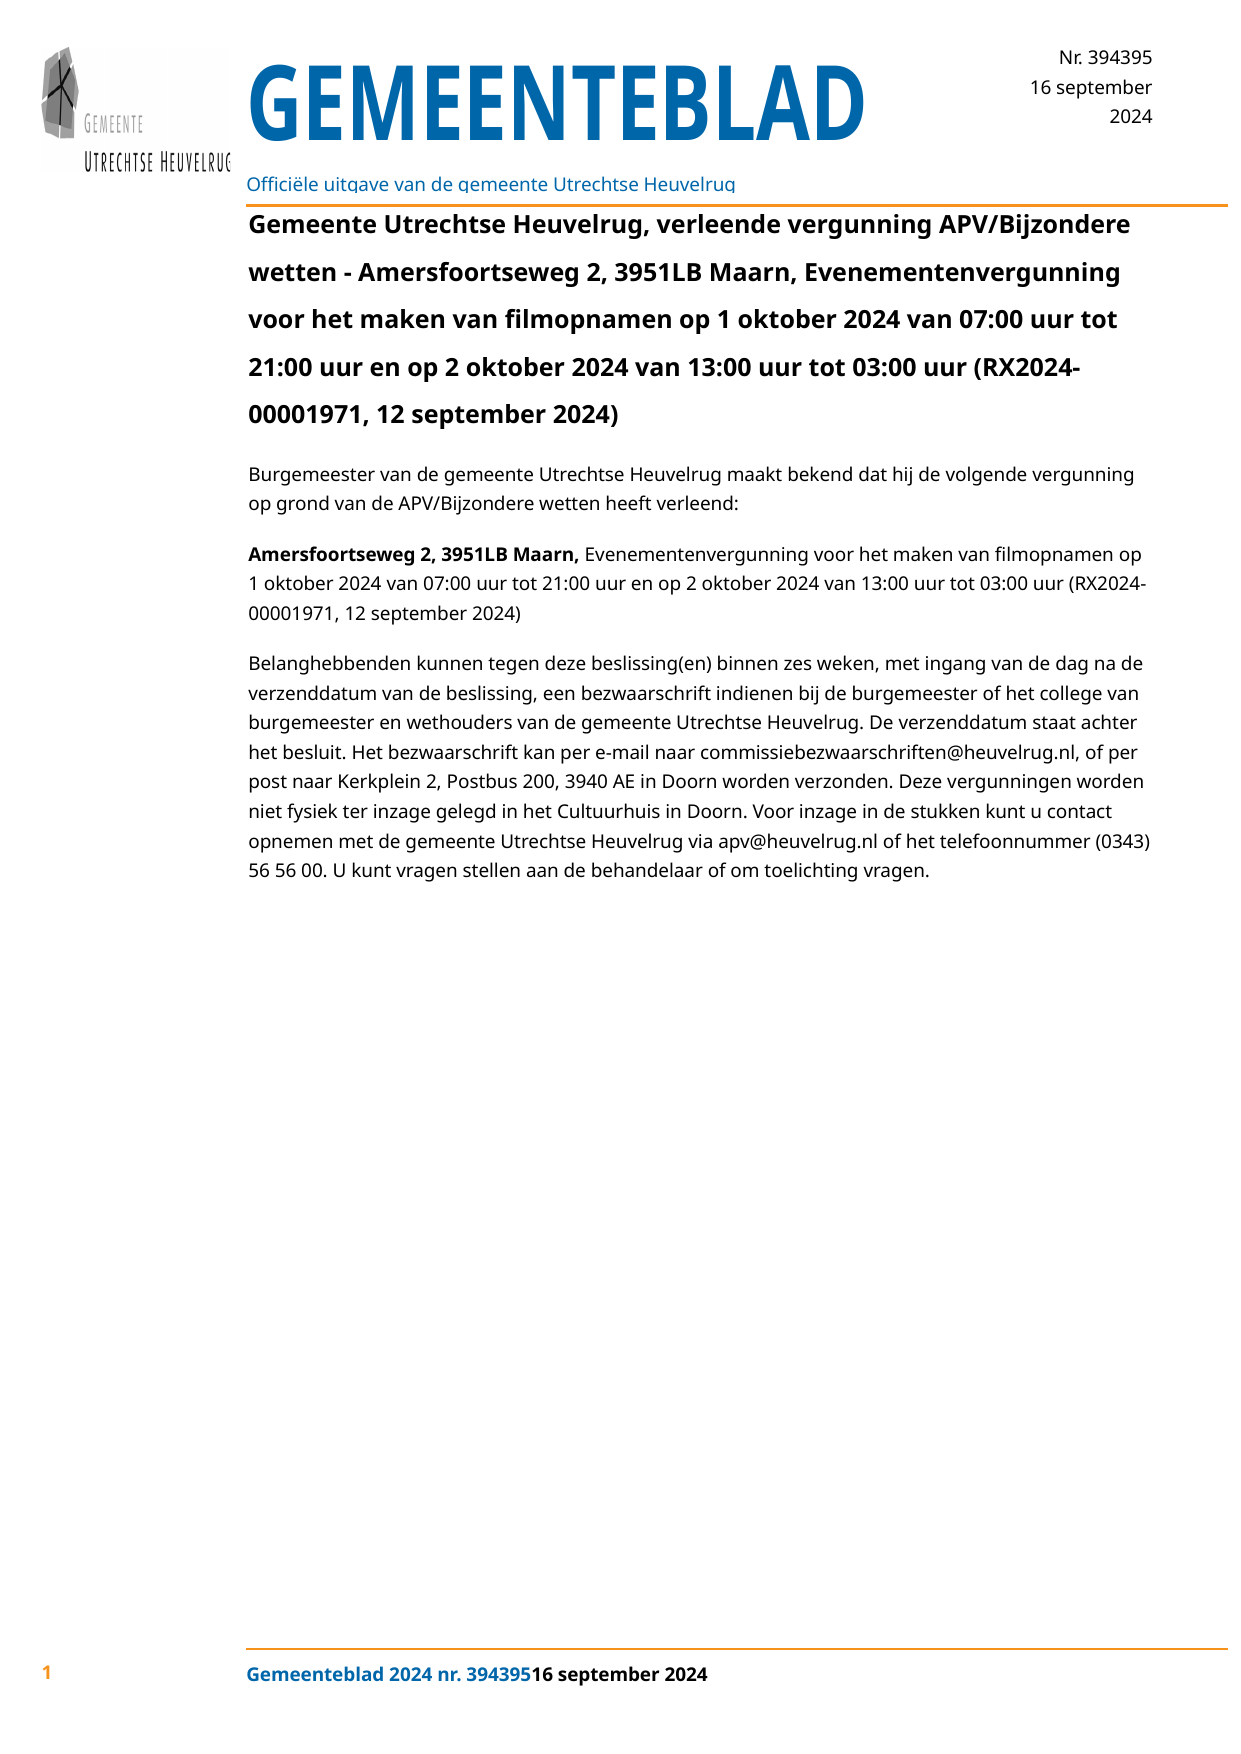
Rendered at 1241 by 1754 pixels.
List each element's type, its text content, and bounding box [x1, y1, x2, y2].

text Gemeente Utrechtse Heuvelrug, verleende vergunning APV/Bijzondere wetten - Amersfoortseweg 2, 3951LB Maarn, Evenementenvergunning voor het maken van filmopnamen op 1 oktober 2024 van 07:00 uur tot 21:00 uur en op 2 oktober 2024 van 13:00 uur tot 03:00 uur (RX2024-00001971, 12 september 2024) [248, 207, 1152, 431]
text Amersfoortseweg 2, 3951LB Maarn, Evenementenvergunning voor het maken van filmopnamen op 1 oktober 2024 van 07:00 uur tot 21:00 uur en op 2 oktober 2024 van 13:00 uur tot 03:00 uur (RX2024-00001971, 12 september 2024) [248, 541, 1152, 626]
text Belanghebbenden kunnen tegen deze beslissing(en) binnen zes weken, met ingang van de dag na de verzenddatum van de beslissing, een bezwaarschrift indienen bij de burgemeester of het college van burgemeester en wethouders van de gemeente Utrechtse Heuvelrug. De verzenddatum staat achter het besluit. Het bezwaarschrift kan per e-mail naar commissiebezwaarschriften@heuvelrug.nl, of per post naar Kerkplein 2, Postbus 200, 3940 AE in Doorn worden verzonden. Deze vergunningen worden niet fysiek ter inzage gelegd in het Cultuurhuis in Doorn. Voor inzage in de stukken kunt u contact opnemen met de gemeente Utrechtse Heuvelrug via apv@heuvelrug.nl of het telefoonnummer (0343) 56 56 00. U kunt vragen stellen aan de behandelaar of om toelichting vragen. [248, 650, 1152, 883]
text Burgemeester van de gemeente Utrechtse Heuvelrug maakt bekend dat hij de volgende vergunning op grond van de APV/Bijzondere wetten heeft verleend: [248, 461, 1152, 516]
picture [41, 47, 231, 172]
